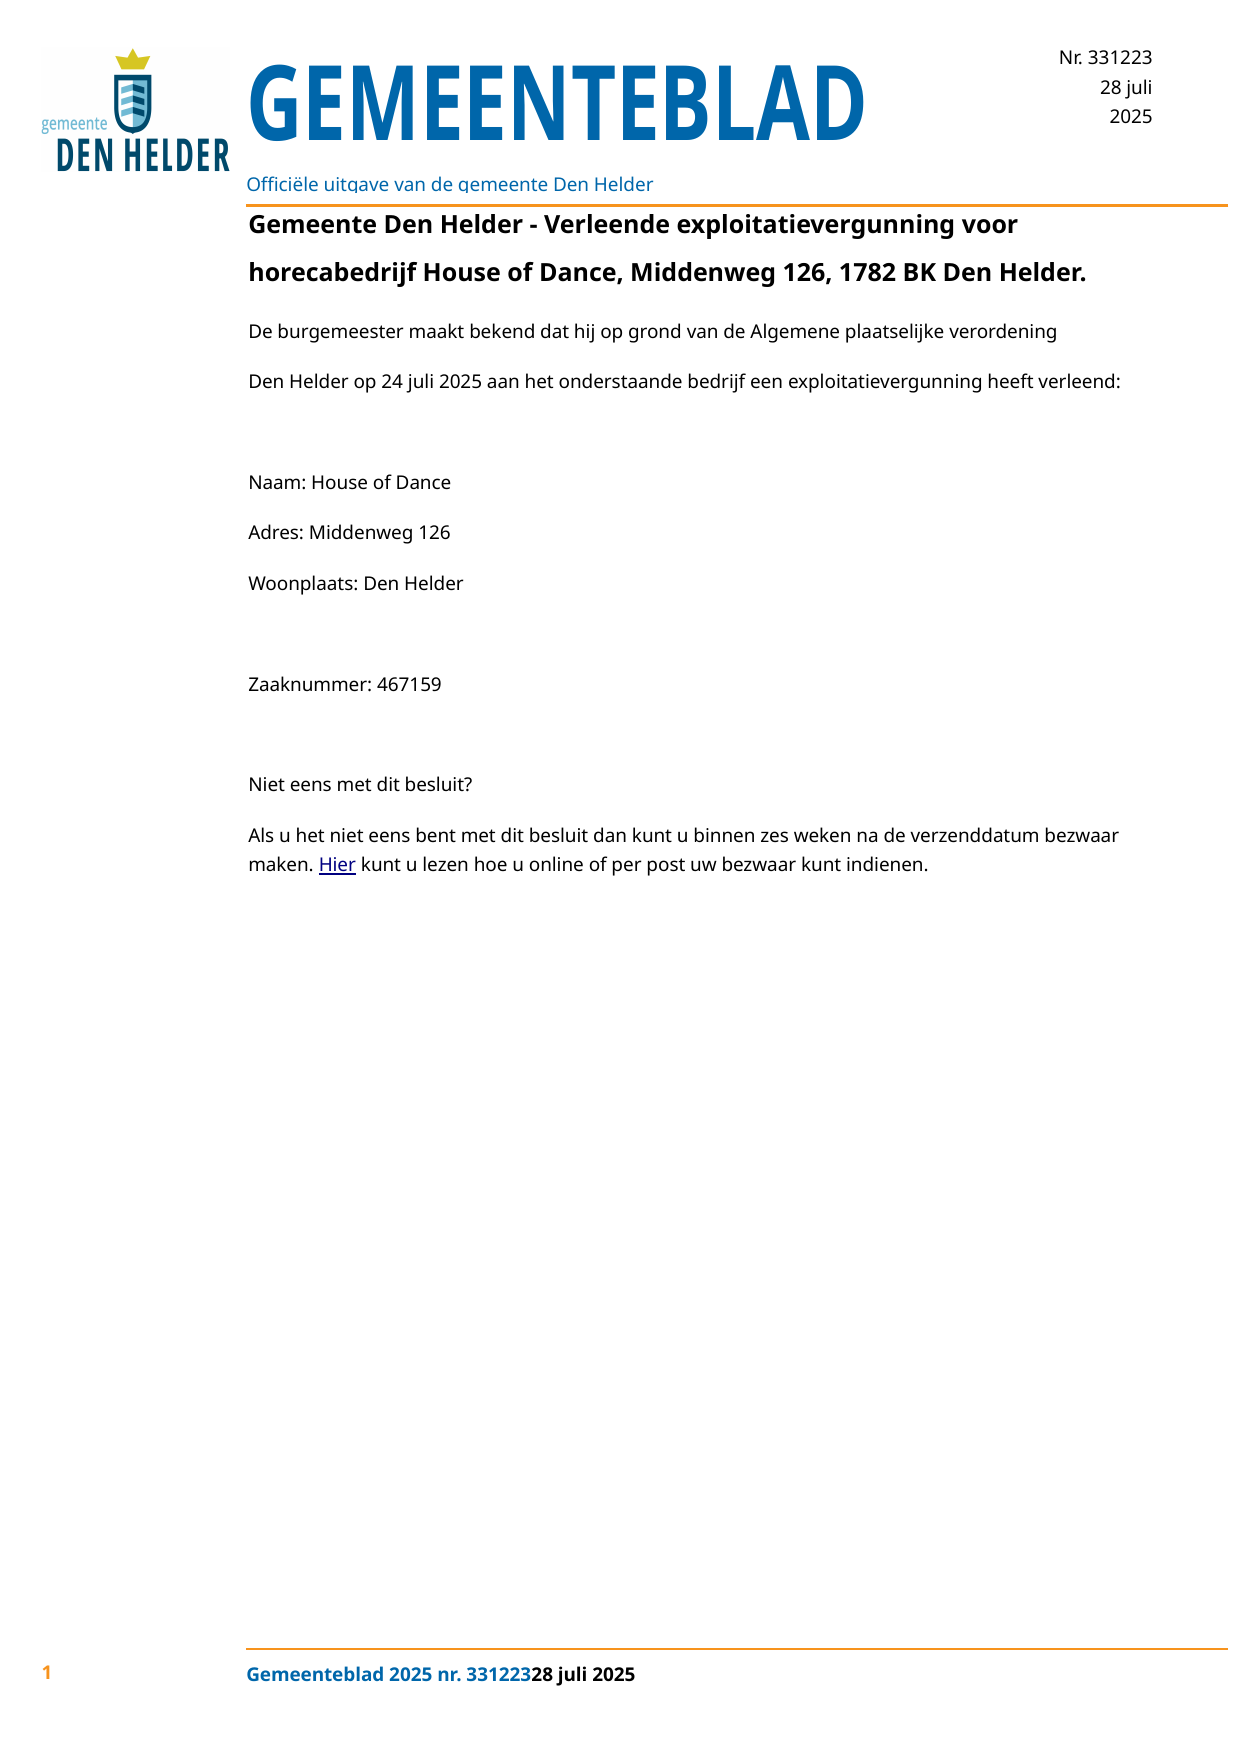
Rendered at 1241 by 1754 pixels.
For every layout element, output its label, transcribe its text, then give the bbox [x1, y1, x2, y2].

text Als u het niet eens bent met dit besluit dan kunt u binnen zes weken na de verzenddatum bezwaar maken. Hier kunt u lezen hoe u online of per post uw bezwaar kunt indienen. [248, 822, 1152, 877]
picture [41, 47, 231, 172]
text Adres: Middenweg 126 [248, 519, 1152, 545]
text Naam: House of Dance [248, 469, 1152, 495]
picture [130, 157, 135, 172]
picture [182, 144, 187, 165]
text Zaaknummer: 467159 [248, 671, 1152, 697]
picture [63, 144, 68, 165]
text Woonplaats: Den Helder [248, 570, 1152, 596]
text Niet eens met dit besluit? [248, 772, 1152, 797]
text Den Helder op 24 juli 2025 aan het onderstaande bedrijf een exploitatievergunning heeft verleend: [248, 368, 1152, 394]
picture [100, 154, 106, 172]
text De burgemeester maakt bekend dat hij op grond van de Algemene plaatselijke verordening [248, 318, 1152, 344]
text Gemeente Den Helder - Verleende exploitatievergunning voor horecabedrijf House of Dance, Middenweg 126, 1782 BK Den Helder. [248, 207, 1152, 288]
picture [220, 160, 224, 172]
